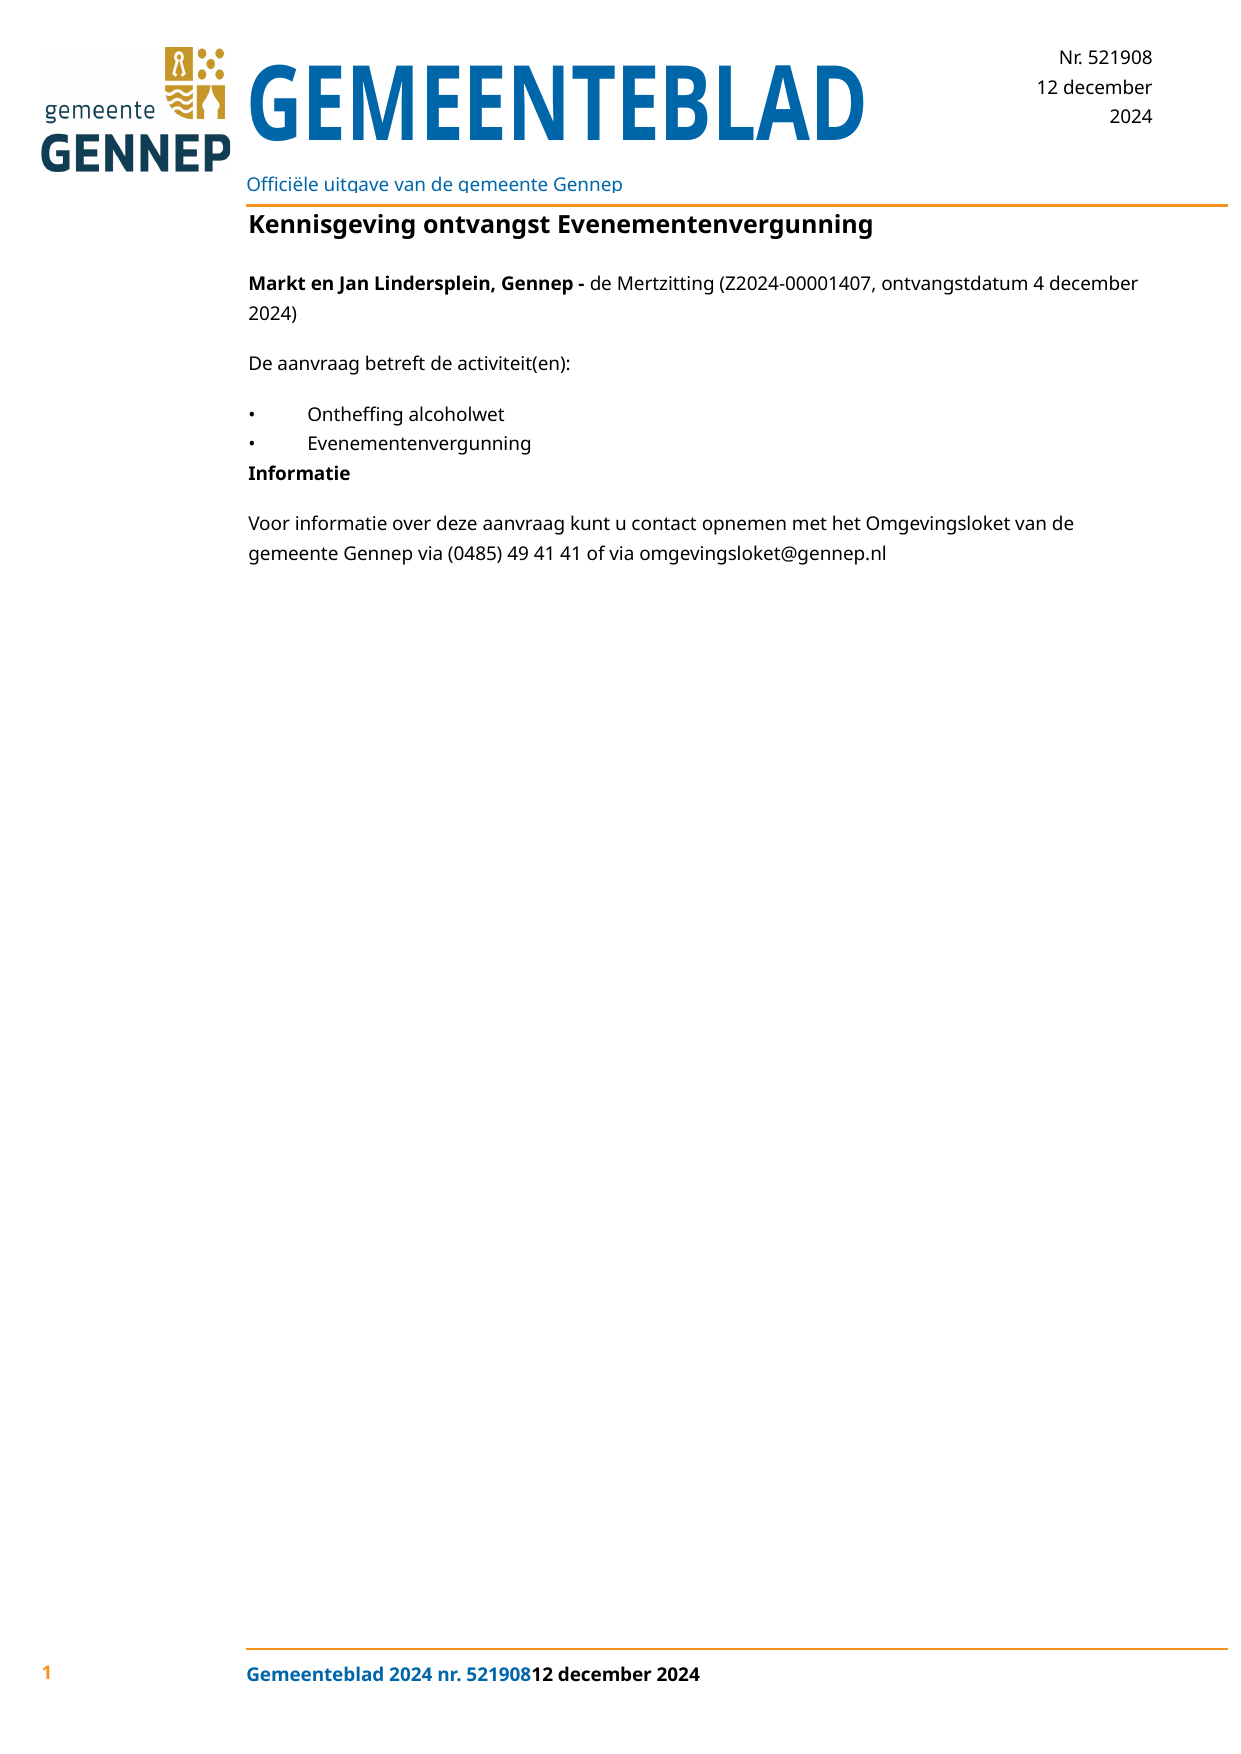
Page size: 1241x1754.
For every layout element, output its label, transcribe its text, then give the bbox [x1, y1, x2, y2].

picture [41, 47, 231, 172]
text De aanvraag betreft de activiteit(en): [248, 350, 1152, 376]
text Markt en Jan Lindersplein, Gennep - de Mertzitting (Z2024-00001407, ontvangstdatum 4 december 2024) [248, 270, 1152, 326]
list Evenementenvergunning [248, 430, 1152, 456]
list Ontheffing alcoholwet [248, 401, 1152, 426]
text Informatie [248, 460, 1152, 486]
text Voor informatie over deze aanvraag kunt u contact opnemen met het Omgevingsloket van de gemeente Gennep via (0485) 49 41 41 of via omgevingsloket@gennep.nl [248, 510, 1152, 566]
text Kennisgeving ontvangst Evenementenvergunning [248, 207, 1152, 241]
